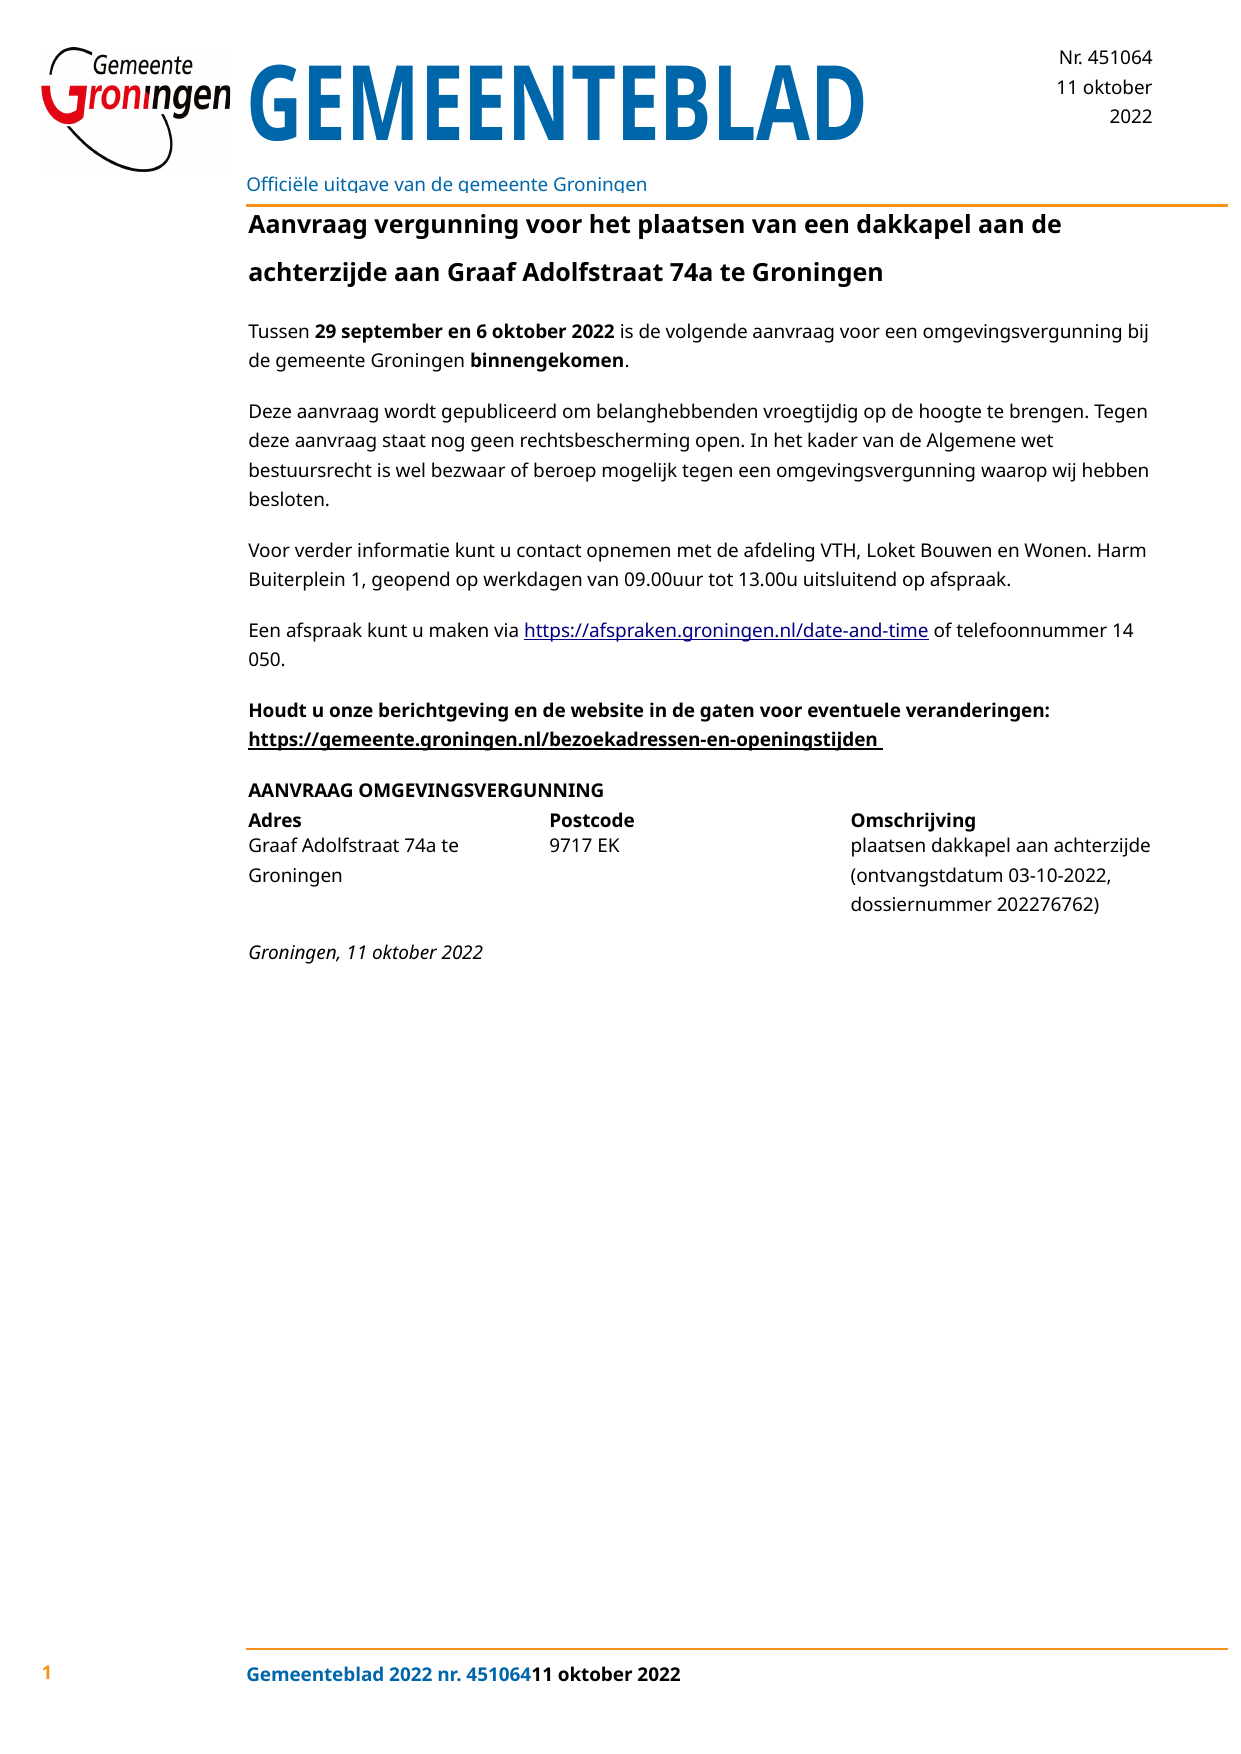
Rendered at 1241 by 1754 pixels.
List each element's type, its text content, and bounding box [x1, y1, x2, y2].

table_cell 9717 EK [549, 833, 850, 917]
text Voor verder informatie kunt u contact opnemen met de afdeling VTH, Loket Bouwen en Wonen. Harm Buiterplein 1, geopend op werkdagen van 09.00uur tot 13.00u uitsluitend op afspraak. [248, 537, 1152, 592]
table_cell plaatsen dakkapel aan achterzijde (ontvangstdatum 03-10-2022, dossiernummer 202276762) [850, 833, 1152, 917]
table_header Adres [248, 807, 549, 832]
text Houdt u onze berichtgeving en de website in de gaten voor eventuele veranderingen: https://gemeente.groningen.nl/bezoekadressen-en-openingstijden [248, 697, 1152, 752]
picture [41, 47, 231, 172]
text AANVRAAG OMGEVINGSVERGUNNING [248, 777, 1152, 803]
text Aanvraag vergunning voor het plaatsen van een dakkapel aan de achterzijde aan Graaf Adolfstraat 74a te Groningen [248, 207, 1152, 288]
text Deze aanvraag wordt gepubliceerd om belanghebbenden vroegtijdig op de hoogte te brengen. Tegen deze aanvraag staat nog geen rechtsbescherming open. In het kader van de Algemene wet bestuursrecht is wel bezwaar of beroep mogelijk tegen een omgevingsvergunning waarop wij hebben besloten. [248, 398, 1152, 512]
table_cell Graaf Adolfstraat 74a te Groningen [248, 833, 549, 917]
text Een afspraak kunt u maken via https://afspraken.groningen.nl/date-and-time of telefoonnummer 14 050. [248, 617, 1152, 672]
text Groningen, 11 oktober 2022 [248, 939, 1152, 964]
table_header Omschrijving [850, 807, 1152, 832]
table_header Postcode [549, 807, 850, 832]
text Tussen 29 september en 6 oktober 2022 is de volgende aanvraag voor een omgevingsvergunning bij de gemeente Groningen binnengekomen. [248, 318, 1152, 373]
